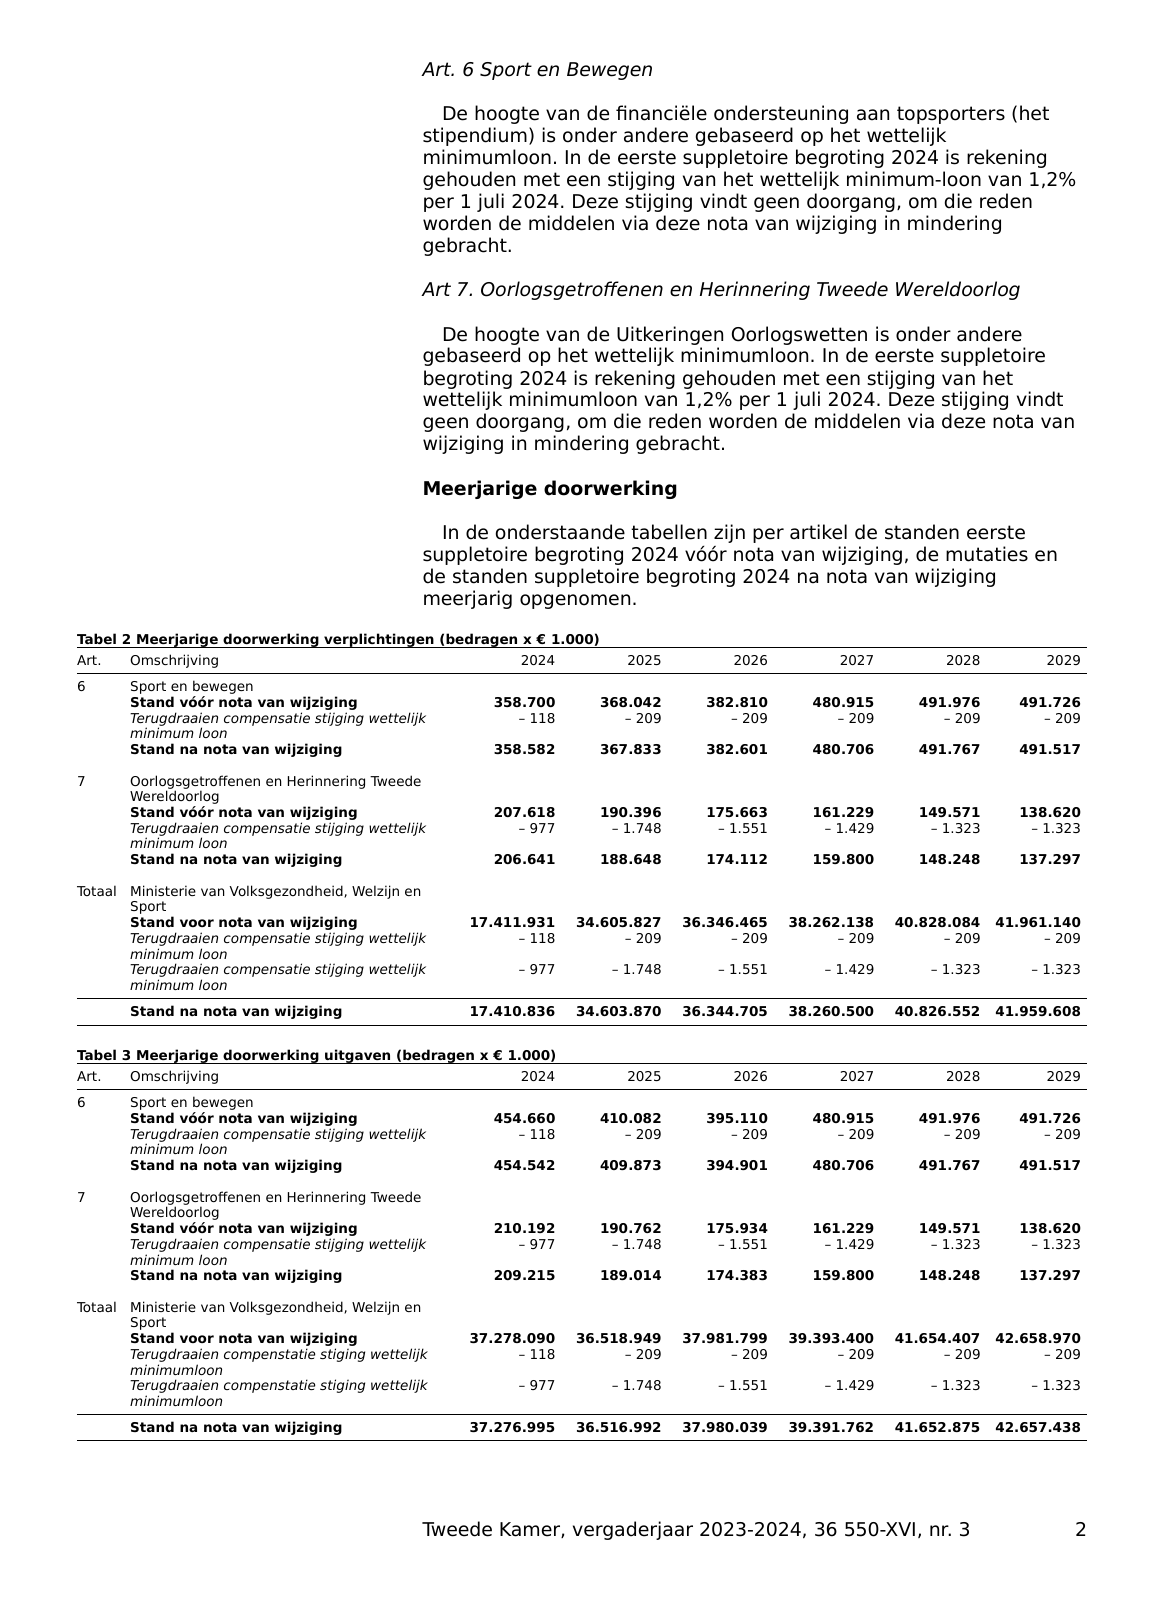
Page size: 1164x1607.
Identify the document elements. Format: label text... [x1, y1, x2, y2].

table_cell – 1.323 [880, 1378, 986, 1414]
table_cell 2027 [774, 648, 880, 673]
table_cell 454.542 [455, 1158, 561, 1174]
table_cell 7 [77, 1189, 124, 1221]
table_cell [77, 1347, 124, 1378]
table_cell Oorlogsgetroffenen en Herinnering Tweede Wereldoorlog [124, 774, 455, 805]
table_cell 491.726 [986, 1111, 1087, 1126]
table_cell 394.901 [667, 1158, 773, 1174]
table_cell 480.706 [774, 1158, 880, 1174]
table_cell Terugdraaien compensatie stijging wettelijk minimum loon [124, 962, 455, 998]
table_cell [561, 1174, 667, 1189]
table_cell 2029 [986, 648, 1087, 673]
table_cell [77, 695, 124, 711]
table_cell [880, 1174, 986, 1189]
table_cell Omschrijving [124, 1064, 455, 1089]
table_cell 38.262.138 [774, 915, 880, 931]
table_cell 2025 [561, 1064, 667, 1089]
table_cell – 977 [455, 962, 561, 998]
table_cell Stand vóór nota van wijziging [124, 805, 455, 821]
table_cell – 1.323 [880, 1237, 986, 1268]
table_cell 2024 [455, 648, 561, 673]
table_cell Totaal [77, 1300, 124, 1331]
table_cell 42.657.438 [986, 1415, 1087, 1440]
table_cell – 209 [986, 711, 1087, 742]
table_cell [880, 868, 986, 883]
table_cell 149.571 [880, 805, 986, 821]
table_cell 209.215 [455, 1268, 561, 1284]
table_cell – 209 [880, 931, 986, 962]
text De hoogte van de financiële ondersteuning aan topsporters (het stipendium) is onder andere gebaseerd op het wettelijk minimumloon. In de eerste suppletoire begroting 2024 is rekening gehouden met een stijging van het wettelijk minimum-loon van 1,2% per 1 juli 2024. Deze stijging vindt geen doorgang, om die reden worden de middelen via deze nota van wijziging in mindering gebracht. [422, 103, 1087, 257]
table_cell 410.082 [561, 1111, 667, 1126]
table_cell 17.411.931 [455, 915, 561, 931]
table_cell Stand na nota van wijziging [124, 1415, 455, 1440]
table_cell [455, 1090, 561, 1111]
table_cell Sport en bewegen [124, 1090, 455, 1111]
table_cell Stand na nota van wijziging [124, 852, 455, 868]
table_cell [77, 962, 124, 998]
table_cell 189.014 [561, 1268, 667, 1284]
table_cell 491.726 [986, 695, 1087, 711]
table_cell [667, 1300, 773, 1331]
table_cell [986, 1189, 1087, 1221]
table_cell Ministerie van Volksgezondheid, Welzijn en Sport [124, 884, 455, 915]
table_cell – 209 [667, 1347, 773, 1378]
table_cell [77, 1221, 124, 1237]
table_cell – 1.551 [667, 1237, 773, 1268]
table_cell 206.641 [455, 852, 561, 868]
table_cell 138.620 [986, 1221, 1087, 1237]
table_cell [986, 1174, 1087, 1189]
table_cell [986, 1300, 1087, 1331]
table_cell 174.383 [667, 1268, 773, 1284]
table_cell [455, 674, 561, 695]
table_cell Stand voor nota van wijziging [124, 915, 455, 931]
table_cell [77, 1415, 124, 1440]
text In de onderstaande tabellen zijn per artikel de standen eerste suppletoire begroting 2024 vóór nota van wijziging, de mutaties en de standen suppletoire begroting 2024 na nota van wijziging meerjarig opgenomen. [422, 522, 1087, 609]
table_cell [667, 774, 773, 805]
table_cell 159.800 [774, 852, 880, 868]
table_cell Stand na nota van wijziging [124, 1268, 455, 1284]
table_cell [774, 868, 880, 883]
table_cell – 209 [667, 931, 773, 962]
table_cell [124, 868, 455, 883]
table_cell – 209 [880, 711, 986, 742]
table_cell – 118 [455, 711, 561, 742]
table_cell 480.706 [774, 742, 880, 758]
table_cell [880, 1189, 986, 1221]
table_cell [561, 674, 667, 695]
table_cell – 118 [455, 1347, 561, 1378]
table_cell [455, 774, 561, 805]
table_cell – 1.551 [667, 1378, 773, 1414]
table_cell Totaal [77, 884, 124, 915]
table_cell [455, 868, 561, 883]
table_cell 491.517 [986, 742, 1087, 758]
table_cell [77, 852, 124, 868]
table_cell Stand na nota van wijziging [124, 1158, 455, 1174]
table_cell [455, 758, 561, 773]
table_cell [667, 674, 773, 695]
table_cell 190.396 [561, 805, 667, 821]
table_cell [77, 742, 124, 758]
subtitle Meerjarige doorwerking [422, 477, 1087, 499]
table_cell 358.700 [455, 695, 561, 711]
table_cell [455, 1189, 561, 1221]
table_cell [774, 884, 880, 915]
table_cell 2025 [561, 648, 667, 673]
table_cell [561, 1189, 667, 1221]
table_cell Stand na nota van wijziging [124, 999, 455, 1024]
table_cell – 1.323 [880, 821, 986, 852]
table_cell – 1.323 [986, 1237, 1087, 1268]
table_cell Terugdraaien compensatie stijging wettelijk minimum loon [124, 931, 455, 962]
table_cell 2027 [774, 1064, 880, 1089]
table_cell [986, 868, 1087, 883]
table_cell 159.800 [774, 1268, 880, 1284]
table_cell 454.660 [455, 1111, 561, 1126]
table_cell Stand na nota van wijziging [124, 742, 455, 758]
table_cell [667, 1189, 773, 1221]
table_cell 34.603.870 [561, 999, 667, 1024]
table_cell 382.601 [667, 742, 773, 758]
table_cell 40.828.084 [880, 915, 986, 931]
table_cell – 209 [774, 1347, 880, 1378]
table_cell – 977 [455, 821, 561, 852]
table_cell 41.654.407 [880, 1331, 986, 1347]
table_cell Stand vóór nota van wijziging [124, 695, 455, 711]
table_cell – 1.551 [667, 962, 773, 998]
table_cell 148.248 [880, 1268, 986, 1284]
table_cell 491.767 [880, 1158, 986, 1174]
table_cell [124, 758, 455, 773]
table_cell Terugdraaien compensatie stijging wettelijk minimum loon [124, 1237, 455, 1268]
table_cell [561, 774, 667, 805]
table_cell [455, 1174, 561, 1189]
table_cell [774, 1189, 880, 1221]
table_cell [667, 1174, 773, 1189]
table_cell 149.571 [880, 1221, 986, 1237]
table_cell – 209 [561, 711, 667, 742]
table_cell 207.618 [455, 805, 561, 821]
table_cell 491.767 [880, 742, 986, 758]
table_cell [455, 1300, 561, 1331]
table_cell – 118 [455, 931, 561, 962]
table_cell 382.810 [667, 695, 773, 711]
table_cell [880, 1284, 986, 1299]
table_cell [77, 821, 124, 852]
table_cell – 977 [455, 1378, 561, 1414]
table_cell [77, 711, 124, 742]
table_cell [77, 1237, 124, 1268]
table_cell Terugdraaien compenstatie stiging wettelijk minimumloon [124, 1347, 455, 1378]
table_cell Art. [77, 1064, 124, 1089]
table_cell [667, 884, 773, 915]
table_cell 480.915 [774, 695, 880, 711]
table_cell [774, 1174, 880, 1189]
table_cell [667, 1284, 773, 1299]
table_cell 480.915 [774, 1111, 880, 1126]
table_cell – 1.323 [986, 1378, 1087, 1414]
table_cell [124, 1174, 455, 1189]
table_cell [774, 758, 880, 773]
table_cell [77, 1174, 124, 1189]
table_cell 148.248 [880, 852, 986, 868]
text De hoogte van de Uitkeringen Oorlogswetten is onder andere gebaseerd op het wettelijk minimumloon. In de eerste suppletoire begroting 2024 is rekening gehouden met een stijging van het wettelijk minimumloon van 1,2% per 1 juli 2024. Deze stijging vindt geen doorgang, om die reden worden de middelen via deze nota van wijziging in mindering gebracht. [422, 323, 1087, 455]
table_cell 409.873 [561, 1158, 667, 1174]
table_cell Terugdraaien compensatie stijging wettelijk minimum loon [124, 821, 455, 852]
table_cell [561, 1090, 667, 1111]
table_cell [124, 1284, 455, 1299]
table_cell 37.278.090 [455, 1331, 561, 1347]
table_cell 34.605.827 [561, 915, 667, 931]
table_cell [880, 1090, 986, 1111]
table_cell [77, 758, 124, 773]
table_cell [880, 758, 986, 773]
table_cell 175.934 [667, 1221, 773, 1237]
table_cell [77, 1268, 124, 1284]
table_cell [667, 868, 773, 883]
table_cell [77, 805, 124, 821]
table_cell – 209 [667, 1126, 773, 1158]
table_cell [667, 758, 773, 773]
table_cell 2029 [986, 1064, 1087, 1089]
table_cell [774, 674, 880, 695]
table_cell 137.297 [986, 1268, 1087, 1284]
table_cell Stand vóór nota van wijziging [124, 1111, 455, 1126]
table_cell [77, 1158, 124, 1174]
table_cell – 209 [986, 1126, 1087, 1158]
table_cell [455, 884, 561, 915]
table_cell – 1.429 [774, 962, 880, 998]
table_cell 37.981.799 [667, 1331, 773, 1347]
table_cell 161.229 [774, 805, 880, 821]
table_cell – 1.429 [774, 1237, 880, 1268]
subtitle Art 7. Oorlogsgetroffenen en Herinnering Tweede Wereldoorlog [422, 279, 1087, 301]
table_cell – 1.748 [561, 962, 667, 998]
table_cell 395.110 [667, 1111, 773, 1126]
table_cell [774, 1284, 880, 1299]
table_cell 491.976 [880, 695, 986, 711]
table_cell [77, 1331, 124, 1347]
table_cell [986, 1284, 1087, 1299]
table_cell 190.762 [561, 1221, 667, 1237]
table_cell 174.112 [667, 852, 773, 868]
table_cell 17.410.836 [455, 999, 561, 1024]
table_cell – 1.748 [561, 821, 667, 852]
table_cell 367.833 [561, 742, 667, 758]
table_cell – 118 [455, 1126, 561, 1158]
table_cell 161.229 [774, 1221, 880, 1237]
subtitle Art. 6 Sport en Bewegen [422, 59, 1087, 81]
table_cell 137.297 [986, 852, 1087, 868]
table_header Tabel 3 Meerjarige doorwerking uitgaven (bedragen x € 1.000) [77, 1048, 1087, 1063]
table_cell – 1.323 [986, 821, 1087, 852]
table_cell – 1.323 [986, 962, 1087, 998]
table_cell Sport en bewegen [124, 674, 455, 695]
table_cell Terugdraaien compensatie stijging wettelijk minimum loon [124, 1126, 455, 1158]
table_cell [880, 884, 986, 915]
table_cell 36.346.465 [667, 915, 773, 931]
table_cell – 209 [986, 1347, 1087, 1378]
table_cell [986, 758, 1087, 773]
table_cell 2028 [880, 648, 986, 673]
table_cell 37.276.995 [455, 1415, 561, 1440]
table_cell – 1.323 [880, 962, 986, 998]
table_cell Ministerie van Volksgezondheid, Welzijn en Sport [124, 1300, 455, 1331]
table_cell 6 [77, 674, 124, 695]
table_cell 36.518.949 [561, 1331, 667, 1347]
table_cell [77, 1111, 124, 1126]
table_cell – 209 [986, 931, 1087, 962]
table_cell – 209 [667, 711, 773, 742]
table_cell Terugdraaien compensatie stijging wettelijk minimum loon [124, 711, 455, 742]
table_cell 36.344.705 [667, 999, 773, 1024]
table_cell 2028 [880, 1064, 986, 1089]
table_cell – 209 [880, 1347, 986, 1378]
table_cell Oorlogsgetroffenen en Herinnering Tweede Wereldoorlog [124, 1189, 455, 1221]
table_cell Art. [77, 648, 124, 673]
table_cell 2026 [667, 648, 773, 673]
table_cell [774, 1090, 880, 1111]
table_cell 210.192 [455, 1221, 561, 1237]
table_cell [561, 884, 667, 915]
table_cell 491.976 [880, 1111, 986, 1126]
table_cell Stand voor nota van wijziging [124, 1331, 455, 1347]
table_cell [561, 1300, 667, 1331]
table_cell – 209 [561, 1126, 667, 1158]
table_cell [455, 1284, 561, 1299]
table_cell [561, 868, 667, 883]
table_cell [880, 1300, 986, 1331]
table_cell 175.663 [667, 805, 773, 821]
table_cell 37.980.039 [667, 1415, 773, 1440]
table_cell – 209 [561, 931, 667, 962]
table_cell 41.959.608 [986, 999, 1087, 1024]
table_cell 40.826.552 [880, 999, 986, 1024]
table_cell 39.391.762 [774, 1415, 880, 1440]
table_cell – 209 [774, 711, 880, 742]
table_cell 368.042 [561, 695, 667, 711]
table_cell [880, 674, 986, 695]
table_cell 491.517 [986, 1158, 1087, 1174]
table_cell Terugdraaien compenstatie stiging wettelijk minimumloon [124, 1378, 455, 1414]
table_cell – 209 [774, 931, 880, 962]
table_cell 2024 [455, 1064, 561, 1089]
table_cell [986, 674, 1087, 695]
table_cell [774, 774, 880, 805]
table_cell [77, 999, 124, 1024]
table_cell 188.648 [561, 852, 667, 868]
table_cell [561, 1284, 667, 1299]
table_cell 39.393.400 [774, 1331, 880, 1347]
table_cell [77, 1378, 124, 1414]
table_cell 138.620 [986, 805, 1087, 821]
table_cell [77, 1284, 124, 1299]
table_cell – 209 [774, 1126, 880, 1158]
table_cell – 1.748 [561, 1237, 667, 1268]
table_cell [77, 868, 124, 883]
table_cell 42.658.970 [986, 1331, 1087, 1347]
table_cell [561, 758, 667, 773]
table_cell [986, 1090, 1087, 1111]
table_cell – 1.748 [561, 1378, 667, 1414]
table_cell 36.516.992 [561, 1415, 667, 1440]
table_cell – 209 [561, 1347, 667, 1378]
table_cell 41.961.140 [986, 915, 1087, 931]
table_cell [774, 1300, 880, 1331]
table_cell – 977 [455, 1237, 561, 1268]
table_cell – 1.429 [774, 821, 880, 852]
table_cell [77, 1126, 124, 1158]
table_cell [986, 884, 1087, 915]
table_cell [667, 1090, 773, 1111]
table_cell Omschrijving [124, 648, 455, 673]
table_cell 6 [77, 1090, 124, 1111]
table_cell – 1.429 [774, 1378, 880, 1414]
table_cell [77, 931, 124, 962]
table_cell 7 [77, 774, 124, 805]
table_cell 41.652.875 [880, 1415, 986, 1440]
table_cell [880, 774, 986, 805]
table_cell – 209 [880, 1126, 986, 1158]
table_cell 38.260.500 [774, 999, 880, 1024]
table_cell Stand vóór nota van wijziging [124, 1221, 455, 1237]
table_cell [77, 915, 124, 931]
table_cell – 1.551 [667, 821, 773, 852]
table_header Tabel 2 Meerjarige doorwerking verplichtingen (bedragen x € 1.000) [77, 631, 1087, 647]
table_cell 358.582 [455, 742, 561, 758]
table_cell 2026 [667, 1064, 773, 1089]
table_cell [986, 774, 1087, 805]
